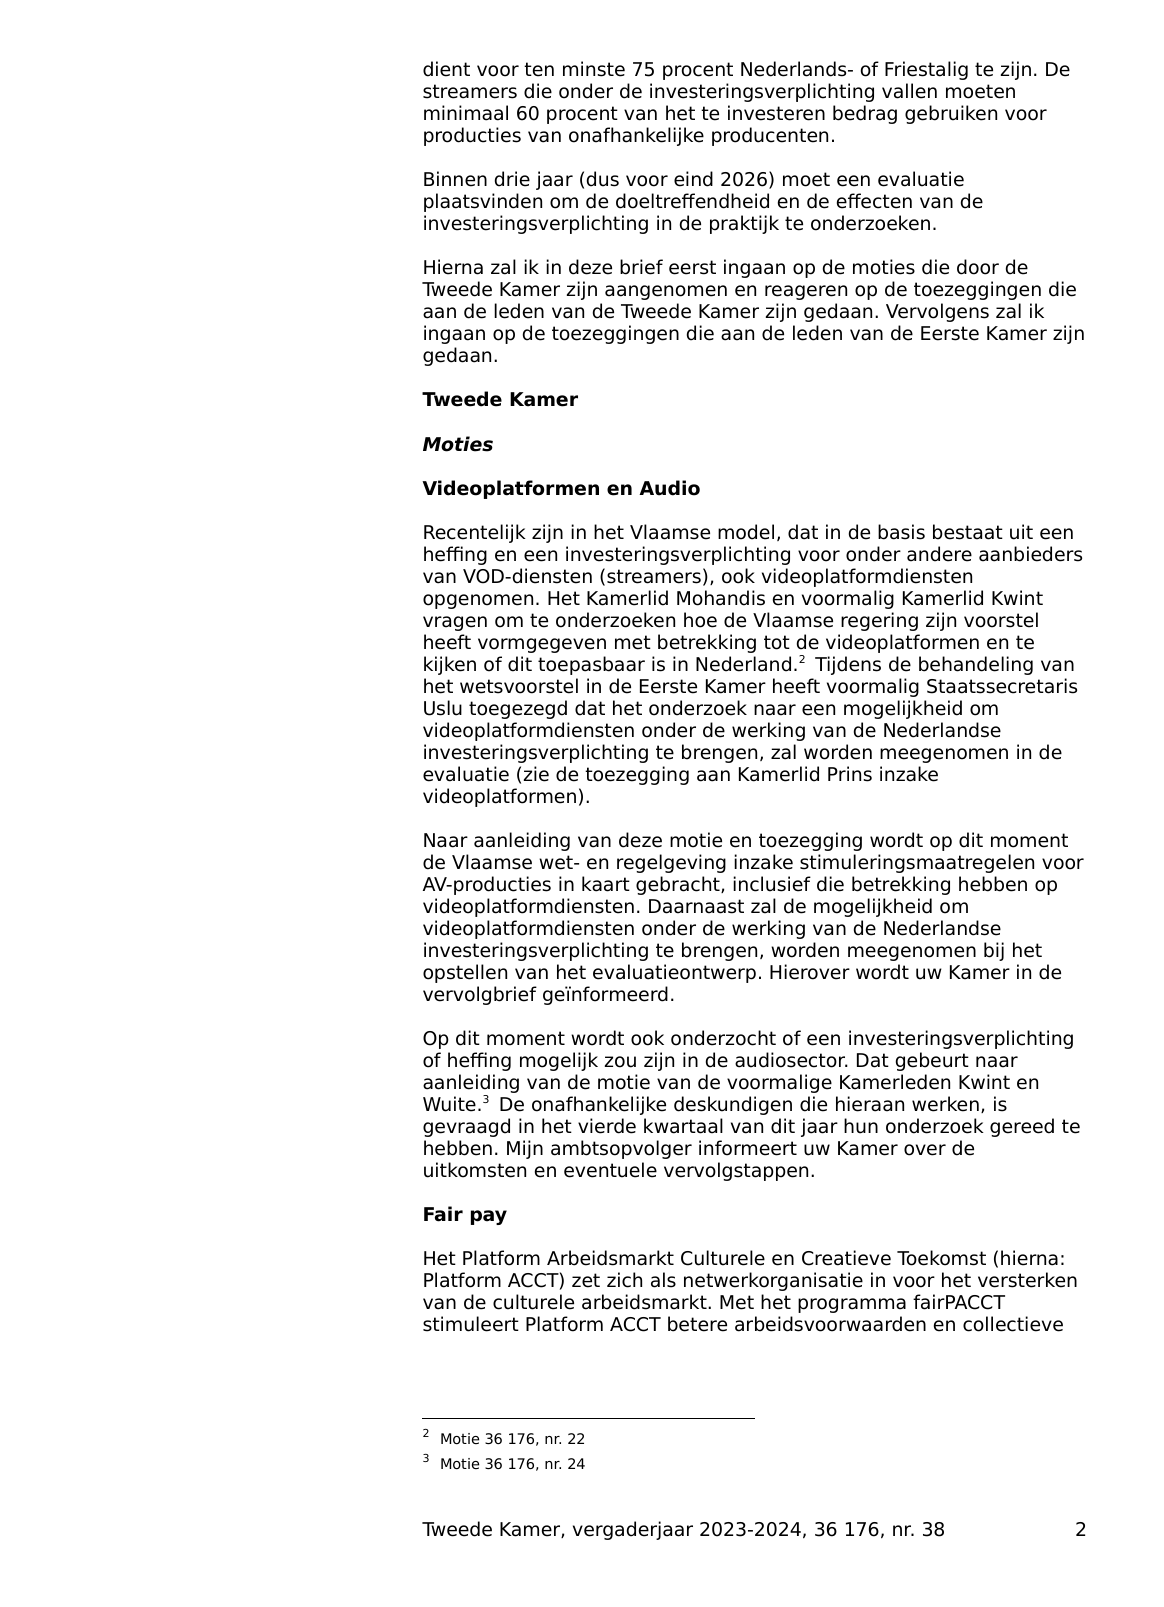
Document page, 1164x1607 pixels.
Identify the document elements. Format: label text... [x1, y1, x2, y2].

subtitle Moties [422, 433, 1087, 456]
subtitle Videoplatformen en Audio [422, 478, 1087, 500]
text dient voor ten minste 75 procent Nederlands- of Friestalig te zijn. De streamers die onder de investeringsverplichting vallen moeten minimaal 60 procent van het te investeren bedrag gebruiken voor producties van onafhankelijke producenten. [422, 59, 1087, 147]
text Recentelijk zijn in het Vlaamse model, dat in de basis bestaat uit een heffing en een investeringsverplichting voor onder andere aanbieders van VOD-diensten (streamers), ook videoplatformdiensten opgenomen. Het Kamerlid Mohandis en voormalig Kamerlid Kwint vragen om te onderzoeken hoe de Vlaamse regering zijn voorstel heeft vormgegeven met betrekking tot de videoplatformen en te kijken of dit toepasbaar is in Nederland. Tijdens de behandeling van het wetsvoorstel in de Eerste Kamer heeft voormalig Staatssecretaris Uslu toegezegd dat het onderzoek naar een mogelijkheid om videoplatformdiensten onder de werking van de Nederlandse investeringsverplichting te brengen, zal worden meegenomen in de evaluatie (zie de toezegging aan Kamerlid Prins inzake videoplatformen). [422, 522, 1087, 808]
subtitle Tweede Kamer [422, 389, 1087, 411]
text Binnen drie jaar (dus voor eind 2026) moet een evaluatie plaatsvinden om de doeltreffendheid en de effecten van de investeringsverplichting in de praktijk te onderzoeken. [422, 169, 1087, 235]
subtitle Fair pay [422, 1204, 1087, 1226]
text Het Platform Arbeidsmarkt Culturele en Creatieve Toekomst (hierna: Platform ACCT) zet zich als netwerkorganisatie in voor het versterken van de culturele arbeidsmarkt. Met het programma fairPACCT stimuleert Platform ACCT betere arbeidsvoorwaarden en collectieve [422, 1248, 1087, 1336]
text Motie 36 176, nr. 22 [422, 1427, 1087, 1449]
text Op dit moment wordt ook onderzocht of een investeringsverplichting of heffing mogelijk zou zijn in de audiosector. Dat gebeurt naar aanleiding van de motie van de voormalige Kamerleden Kwint en Wuite. De onafhankelijke deskundigen die hieraan werken, is gevraagd in het vierde kwartaal van dit jaar hun onderzoek gereed te hebben. Mijn ambtsopvolger informeert uw Kamer over de uitkomsten en eventuele vervolgstappen. [422, 1028, 1087, 1182]
text Motie 36 176, nr. 24 [422, 1452, 1087, 1474]
text Naar aanleiding van deze motie en toezegging wordt op dit moment de Vlaamse wet- en regelgeving inzake stimuleringsmaatregelen voor AV-producties in kaart gebracht, inclusief die betrekking hebben op videoplatformdiensten. Daarnaast zal de mogelijkheid om videoplatformdiensten onder de werking van de Nederlandse investeringsverplichting te brengen, worden meegenomen bij het opstellen van het evaluatieontwerp. Hierover wordt uw Kamer in de vervolgbrief geïnformeerd. [422, 830, 1087, 1006]
text Hierna zal ik in deze brief eerst ingaan op de moties die door de Tweede Kamer zijn aangenomen en reageren op de toezeggingen die aan de leden van de Tweede Kamer zijn gedaan. Vervolgens zal ik ingaan op de toezeggingen die aan de leden van de Eerste Kamer zijn gedaan. [422, 257, 1087, 367]
